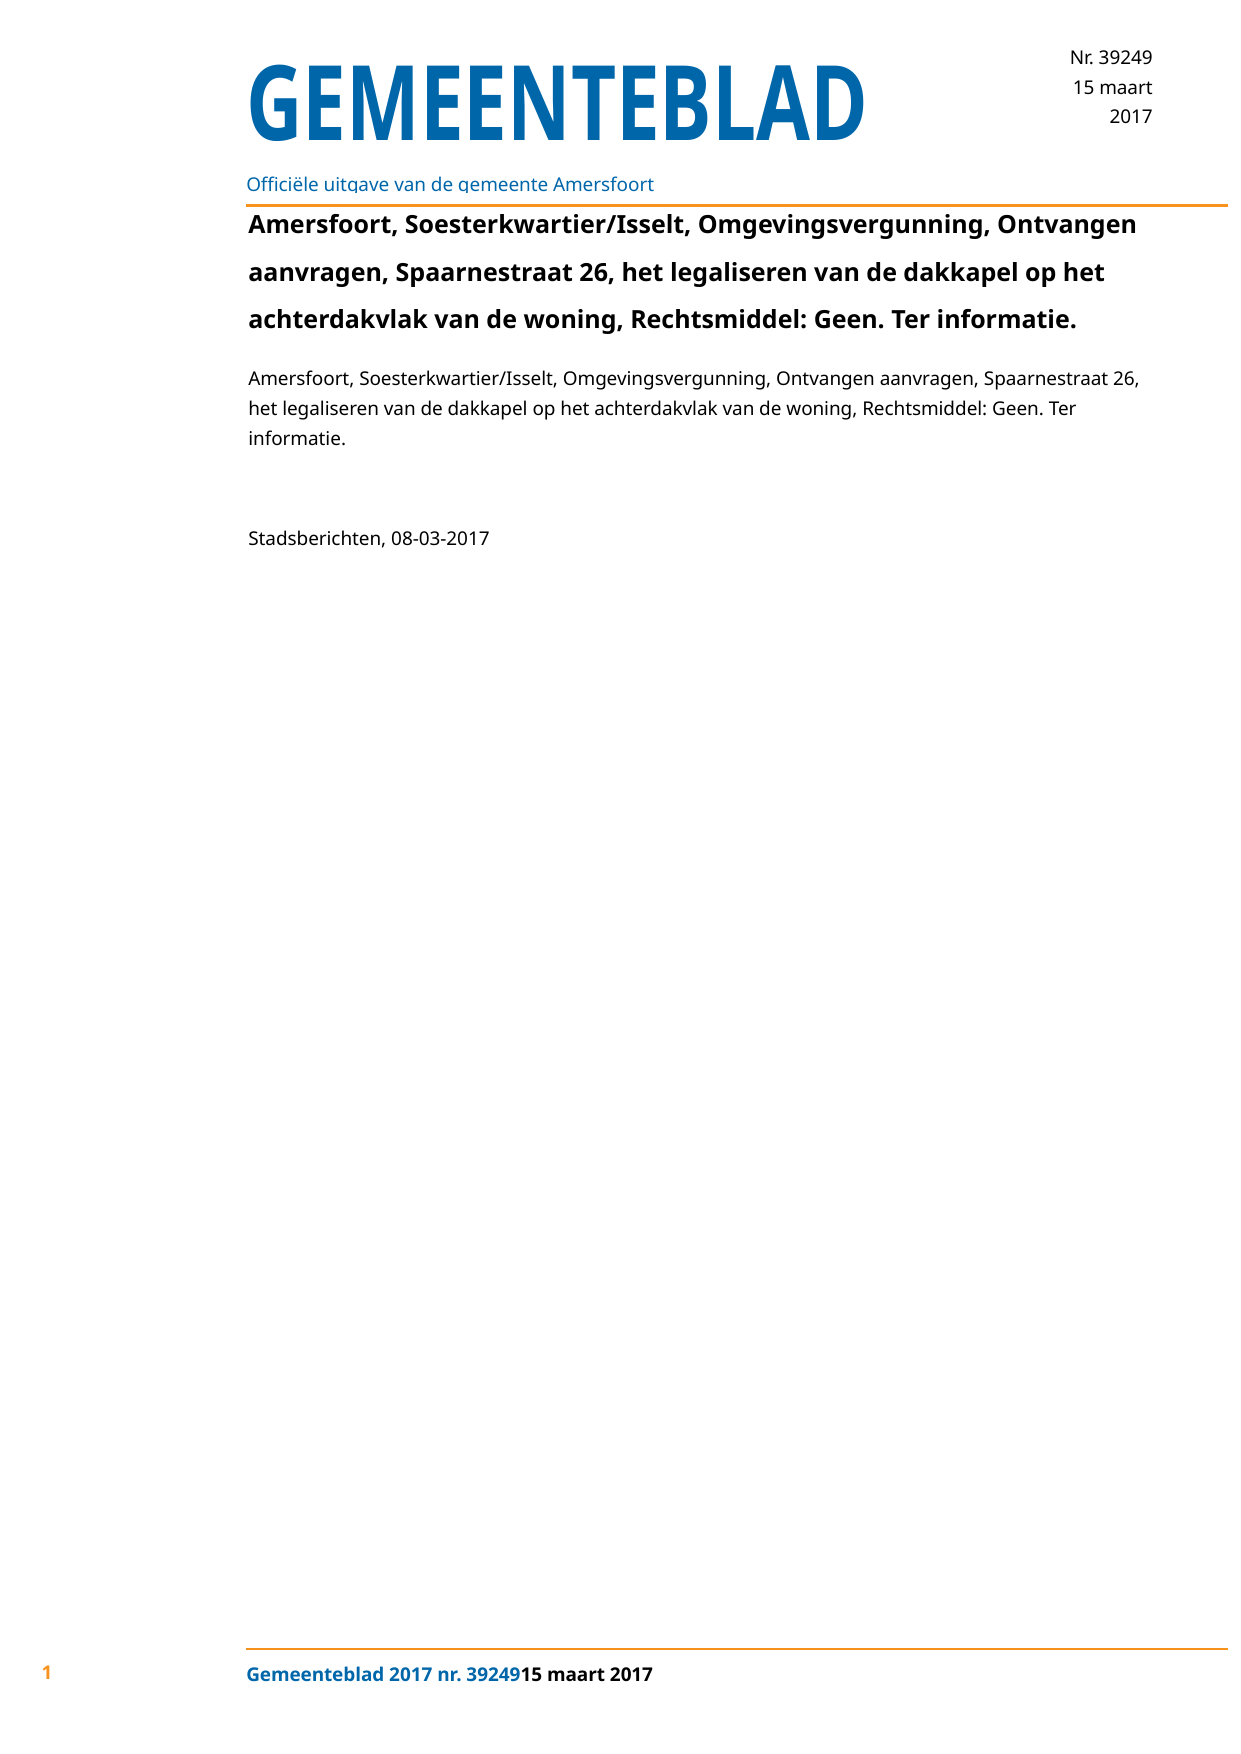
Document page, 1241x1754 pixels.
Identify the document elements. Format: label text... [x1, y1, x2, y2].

text Amersfoort, Soesterkwartier/Isselt, Omgevingsvergunning, Ontvangen aanvragen, Spaarnestraat 26, het legaliseren van de dakkapel op het achterdakvlak van de woning, Rechtsmiddel: Geen. Ter informatie. [248, 207, 1152, 336]
picture [41, 47, 231, 172]
text Amersfoort, Soesterkwartier/Isselt, Omgevingsvergunning, Ontvangen aanvragen, Spaarnestraat 26, het legaliseren van de dakkapel op het achterdakvlak van de woning, Rechtsmiddel: Geen. Ter informatie. [248, 366, 1152, 450]
text Stadsberichten, 08-03-2017 [248, 526, 1152, 551]
